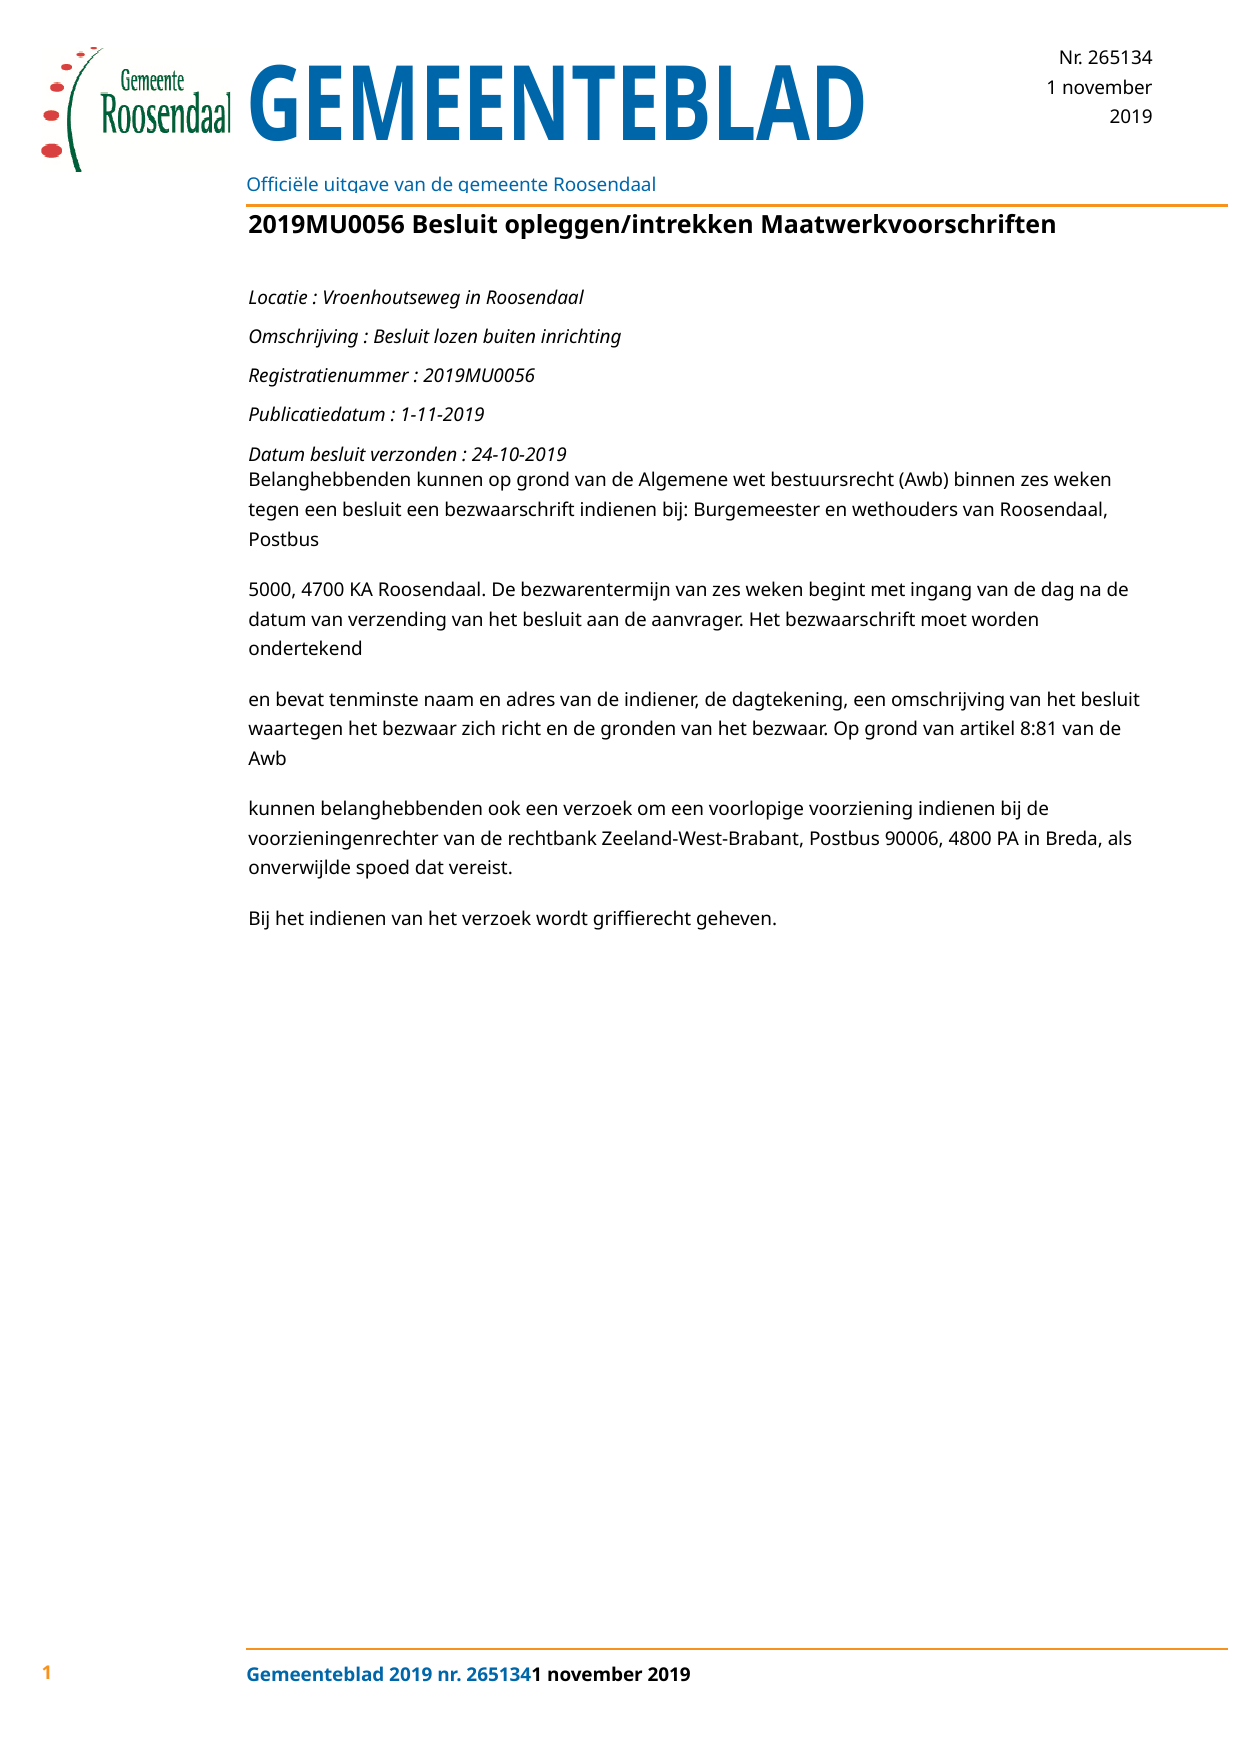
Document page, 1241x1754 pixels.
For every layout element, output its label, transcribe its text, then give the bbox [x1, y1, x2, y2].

text en bevat tenminste naam en adres van de indiener, de dagtekening, een omschrijving van het besluit waartegen het bezwaar zich richt en de gronden van het bezwaar. Op grond van artikel 8:81 van de Awb [248, 686, 1152, 771]
text Bij het indienen van het verzoek wordt griffierecht geheven. [248, 905, 1152, 931]
text Belanghebbenden kunnen op grond van de Algemene wet bestuursrecht (Awb) binnen zes weken tegen een besluit een bezwaarschrift indienen bij: Burgemeester en wethouders van Roosendaal, Postbus [248, 467, 1152, 552]
text kunnen belanghebbenden ook een verzoek om een voorlopige voorziening indienen bij de voorzieningenrechter van de rechtbank Zeeland-West-Brabant, Postbus 90006, 4800 PA in Breda, als onverwijlde spoed dat vereist. [248, 795, 1152, 880]
text 5000, 4700 KA Roosendaal. De bezwarentermijn van zes weken begint met ingang van de dag na de datum van verzending van het besluit aan de aanvrager. Het bezwaarschrift moet worden ondertekend [248, 576, 1152, 661]
text Locatie : Vroenhoutseweg in Roosendaal [248, 284, 1152, 309]
text Omschrijving : Besluit lozen buiten inrichting [248, 323, 1152, 349]
text Publicatiedatum : 1-11-2019 [248, 402, 1152, 427]
text Datum besluit verzonden : 24-10-2019 [248, 441, 1152, 467]
picture [41, 47, 231, 172]
text 2019MU0056 Besluit opleggen/intrekken Maatwerkvoorschriften [248, 207, 1152, 241]
text Registratienummer : 2019MU0056 [248, 362, 1152, 388]
